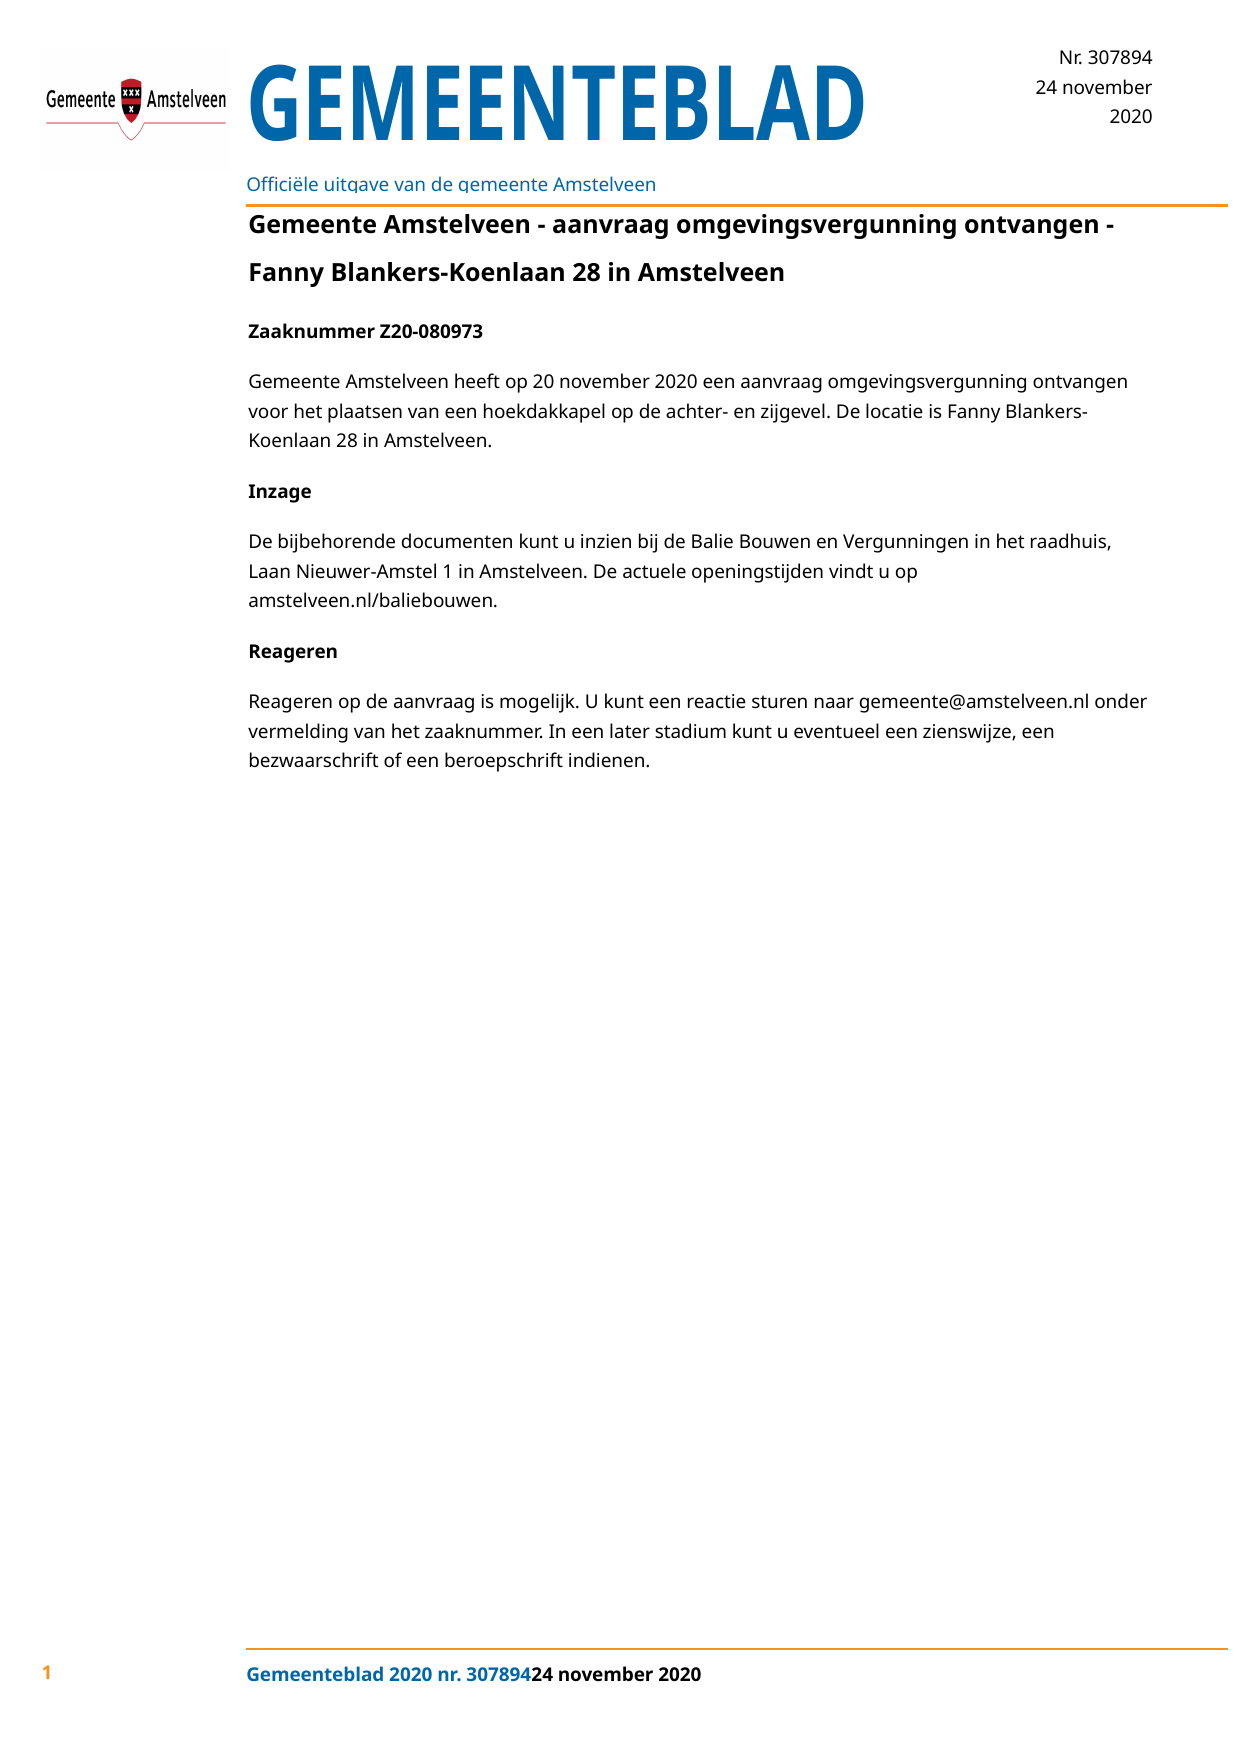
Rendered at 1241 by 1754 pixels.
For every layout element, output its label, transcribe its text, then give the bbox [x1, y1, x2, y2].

text De bijbehorende documenten kunt u inzien bij de Balie Bouwen en Vergunningen in het raadhuis, Laan Nieuwer-Amstel 1 in Amstelveen. De actuele openingstijden vindt u op amstelveen.nl/baliebouwen. [248, 528, 1152, 613]
text Reageren op de aanvraag is mogelijk. U kunt een reactie sturen naar gemeente@amstelveen.nl onder vermelding van het zaaknummer. In een later stadium kunt u eventueel een zienswijze, een bezwaarschrift of een beroepschrift indienen. [248, 688, 1152, 773]
text Gemeente Amstelveen - aanvraag omgevingsvergunning ontvangen - Fanny Blankers-Koenlaan 28 in Amstelveen [248, 207, 1152, 288]
picture [41, 47, 231, 172]
text Reageren [248, 638, 1152, 664]
text Gemeente Amstelveen heeft op 20 november 2020 een aanvraag omgevingsvergunning ontvangen voor het plaatsen van een hoekdakkapel op de achter- en zijgevel. De locatie is Fanny Blankers-Koenlaan 28 in Amstelveen. [248, 368, 1152, 453]
text Inzage [248, 478, 1152, 504]
text Zaaknummer Z20-080973 [248, 318, 1152, 344]
